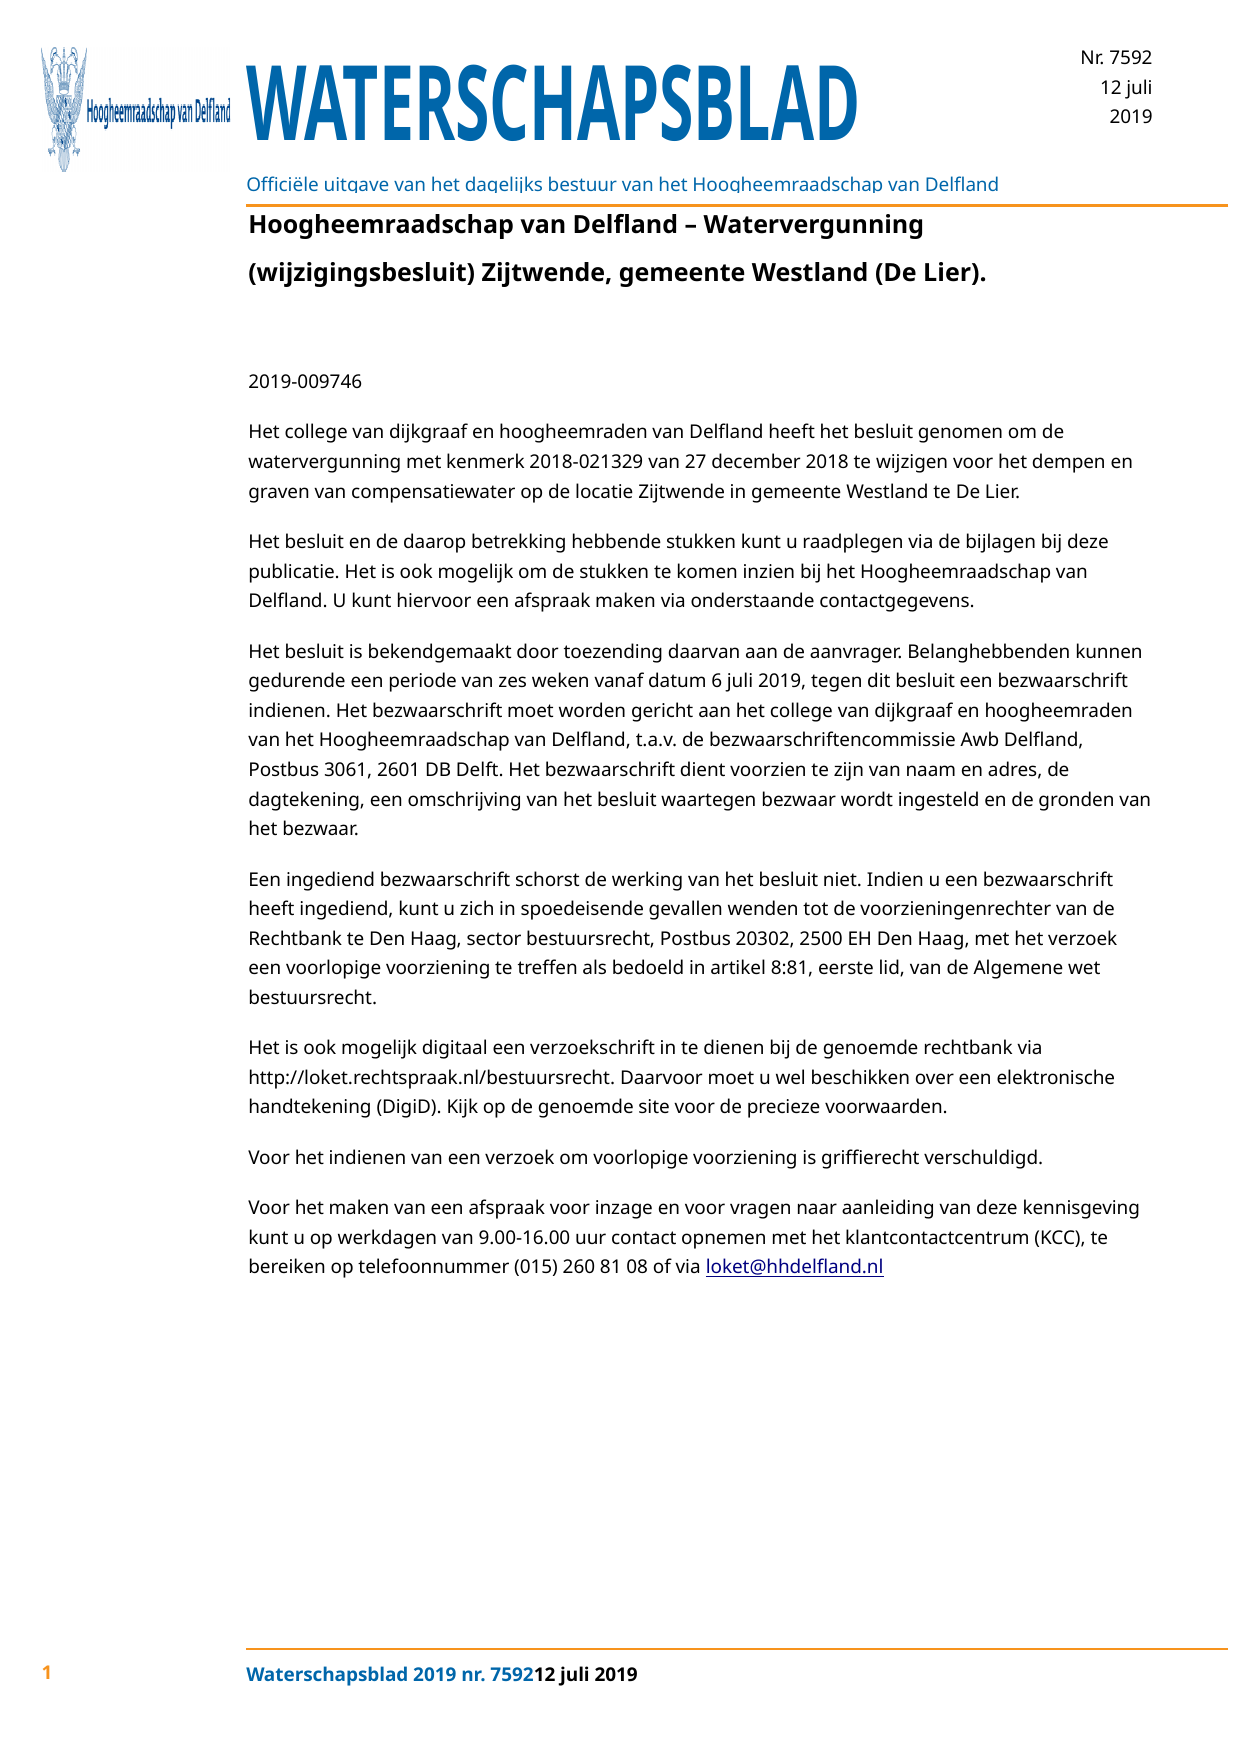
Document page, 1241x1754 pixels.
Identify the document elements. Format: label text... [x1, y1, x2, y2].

text Hoogheemraadschap van Delfland – Watervergunning (wijzigingsbesluit) Zijtwende, gemeente Westland (De Lier). [248, 207, 1152, 288]
text Het college van dijkgraaf en hoogheemraden van Delfland heeft het besluit genomen om de watervergunning met kenmerk 2018-021329 van 27 december 2018 te wijzigen voor het dempen en graven van compensatiewater op de locatie Zijtwende in gemeente Westland te De Lier. [248, 419, 1152, 504]
text 2019-009746 [248, 368, 1152, 394]
text Het besluit en de daarop betrekking hebbende stukken kunt u raadplegen via de bijlagen bij deze publicatie. Het is ook mogelijk om de stukken te komen inzien bij het Hoogheemraadschap van Delfland. U kunt hiervoor een afspraak maken via onderstaande contactgegevens. [248, 528, 1152, 613]
picture [41, 47, 231, 172]
text Het is ook mogelijk digitaal een verzoekschrift in te dienen bij de genoemde rechtbank via http://loket.rechtspraak.nl/bestuursrecht. Daarvoor moet u wel beschikken over een elektronische handtekening (DigiD). Kijk op de genoemde site voor de precieze voorwaarden. [248, 1034, 1152, 1119]
text Een ingediend bezwaarschrift schorst de werking van het besluit niet. Indien u een bezwaarschrift heeft ingediend, kunt u zich in spoedeisende gevallen wenden tot de voorzieningenrechter van de Rechtbank te Den Haag, sector bestuursrecht, Postbus 20302, 2500 EH Den Haag, met het verzoek een voorlopige voorziening te treffen als bedoeld in artikel 8:81, eerste lid, van de Algemene wet bestuursrecht. [248, 866, 1152, 1010]
text Voor het maken van een afspraak voor inzage en voor vragen naar aanleiding van deze kennisgeving kunt u op werkdagen van 9.00-16.00 uur contact opnemen met het klantcontactcentrum (KCC), te bereiken op telefoonnummer (015) 260 81 08 of via loket@hhdelfland.nl [248, 1194, 1152, 1279]
text Voor het indienen van een verzoek om voorlopige voorziening is griffierecht verschuldigd. [248, 1144, 1152, 1170]
text Het besluit is bekendgemaakt door toezending daarvan aan de aanvrager. Belanghebbenden kunnen gedurende een periode van zes weken vanaf datum 6 juli 2019, tegen dit besluit een bezwaarschrift indienen. Het bezwaarschrift moet worden gericht aan het college van dijkgraaf en hoogheemraden van het Hoogheemraadschap van Delfland, t.a.v. de bezwaarschriftencommissie Awb Delfland, Postbus 3061, 2601 DB Delft. Het bezwaarschrift dient voorzien te zijn van naam en adres, de dagtekening, een omschrijving van het besluit waartegen bezwaar wordt ingesteld en de gronden van het bezwaar. [248, 638, 1152, 841]
